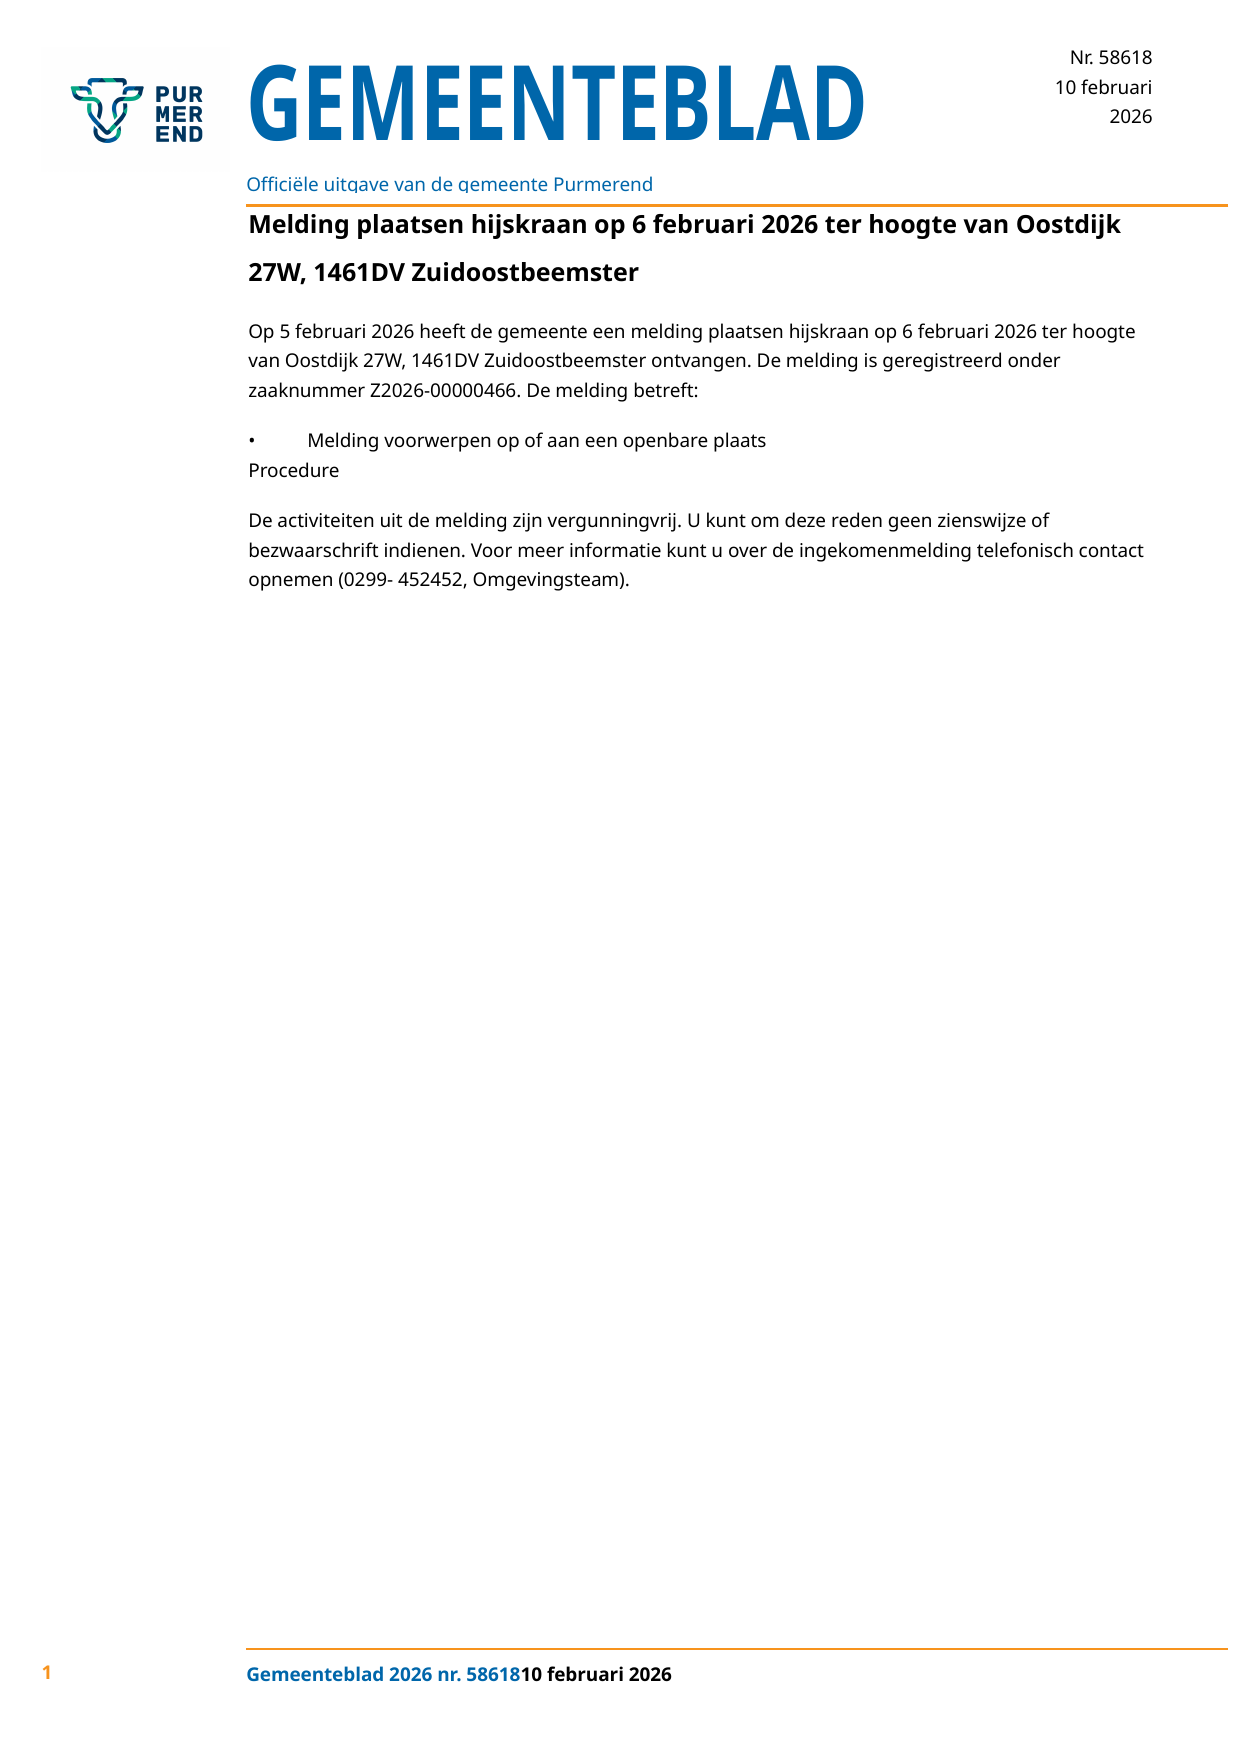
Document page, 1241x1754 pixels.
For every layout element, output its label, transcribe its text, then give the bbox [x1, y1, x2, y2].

text De activiteiten uit de melding zijn vergunningvrij. U kunt om deze reden geen zienswijze of bezwaarschrift indienen. Voor meer informatie kunt u over de ingekomenmelding telefonisch contact opnemen (0299- 452452, Omgevingsteam). [248, 507, 1152, 592]
text Op 5 februari 2026 heeft de gemeente een melding plaatsen hijskraan op 6 februari 2026 ter hoogte van Oostdijk 27W, 1461DV Zuidoostbeemster ontvangen. De melding is geregistreerd onder zaaknummer Z2026-00000466. De melding betreft: [248, 318, 1152, 403]
text Melding plaatsen hijskraan op 6 februari 2026 ter hoogte van Oostdijk 27W, 1461DV Zuidoostbeemster [248, 207, 1152, 288]
list Melding voorwerpen op of aan een openbare plaats [248, 427, 1152, 453]
picture [41, 47, 231, 172]
text Procedure [248, 457, 1152, 483]
